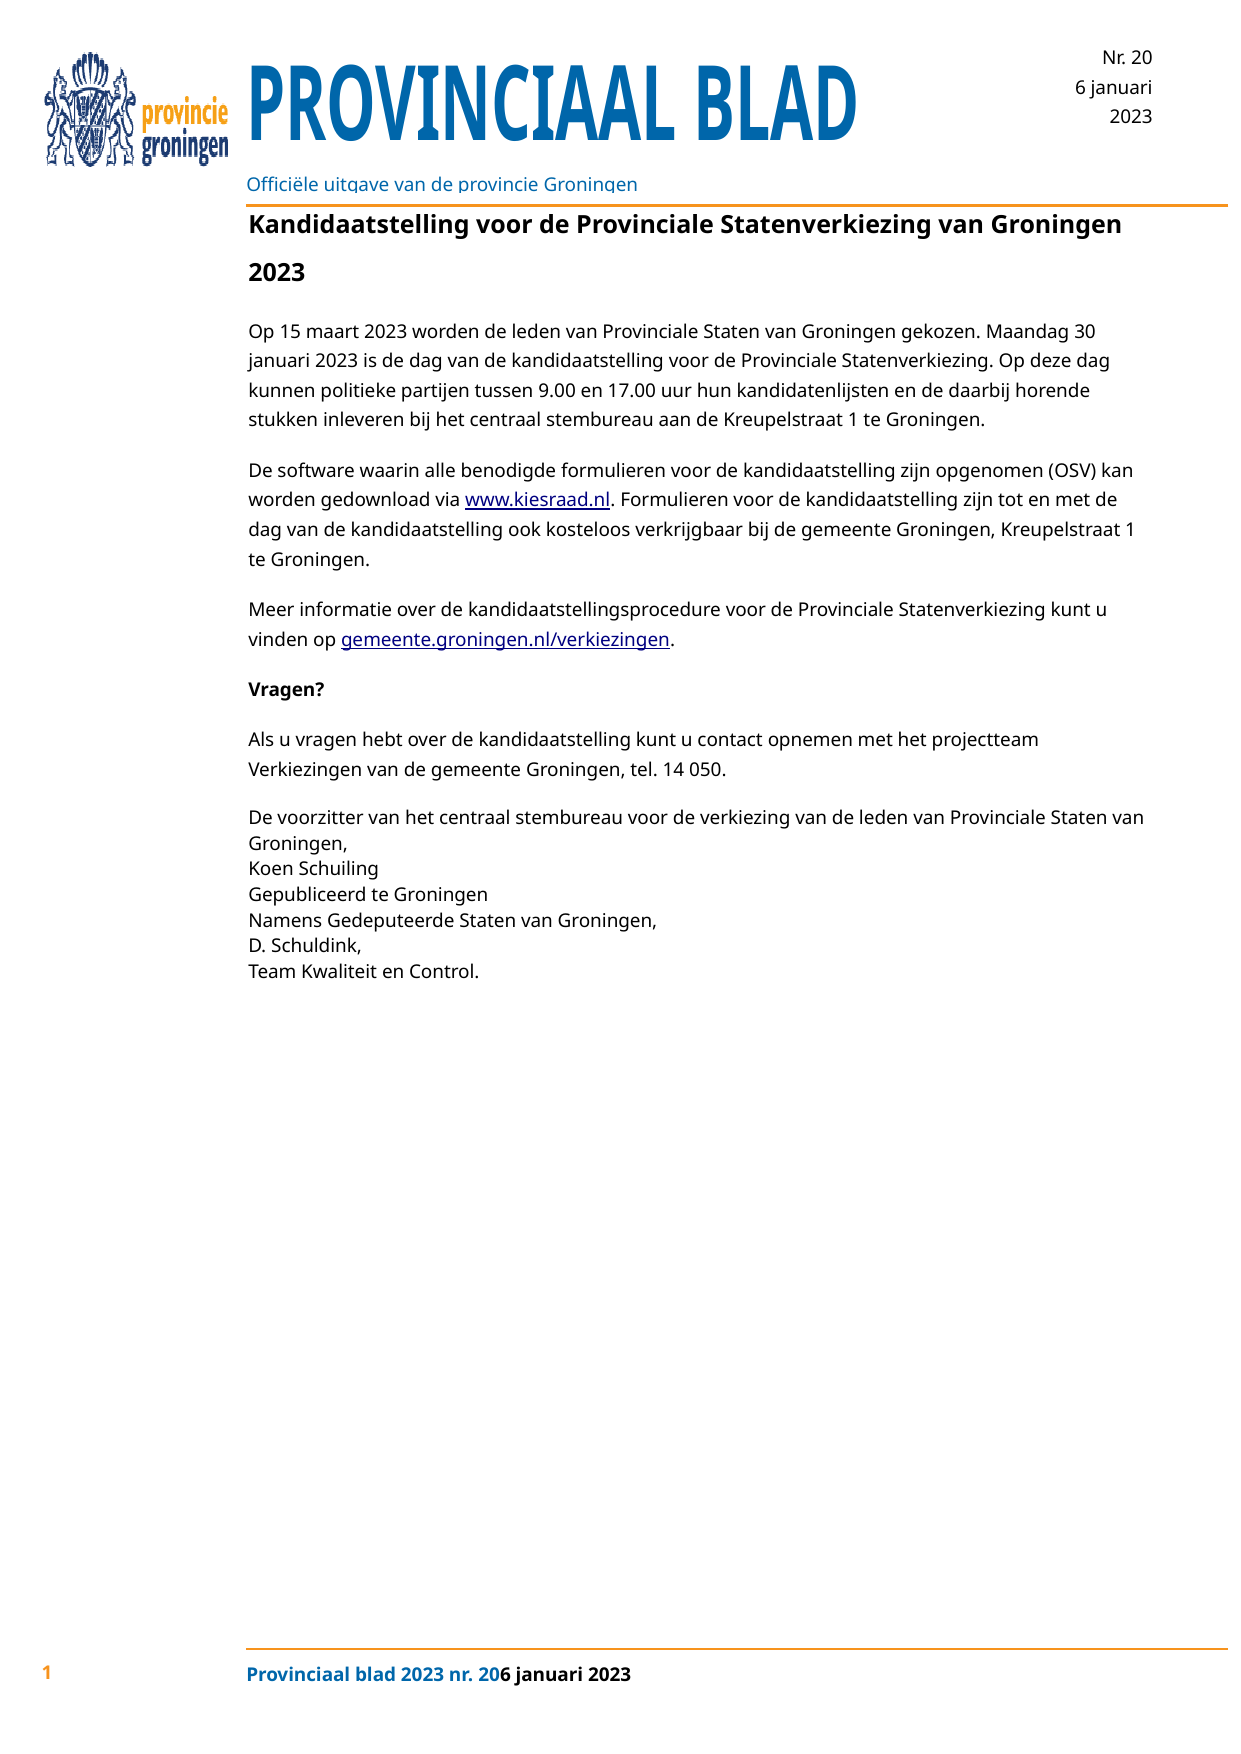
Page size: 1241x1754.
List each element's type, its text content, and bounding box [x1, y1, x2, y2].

text Kandidaatstelling voor de Provinciale Statenverkiezing van Groningen 2023 [248, 207, 1152, 288]
picture [41, 47, 231, 172]
text Vragen? [248, 676, 1152, 702]
text De software waarin alle benodigde formulieren voor de kandidaatstelling zijn opgenomen (OSV) kan worden gedownload via www.kiesraad.nl. Formulieren voor de kandidaatstelling zijn tot en met de dag van de kandidaatstelling ook kosteloos verkrijgbaar bij de gemeente Groningen, Kreupelstraat 1 te Groningen. [248, 457, 1152, 572]
text Namens Gedeputeerde Staten van Groningen, [248, 907, 1152, 933]
text Koen Schuiling [248, 856, 1152, 881]
text Op 15 maart 2023 worden de leden van Provinciale Staten van Groningen gekozen. Maandag 30 januari 2023 is de dag van de kandidaatstelling voor de Provinciale Statenverkiezing. Op deze dag kunnen politieke partijen tussen 9.00 en 17.00 uur hun kandidatenlijsten en de daarbij horende stukken inleveren bij het centraal stembureau aan de Kreupelstraat 1 te Groningen. [248, 318, 1152, 432]
text Meer informatie over de kandidaatstellingsprocedure voor de Provinciale Statenverkiezing kunt u vinden op gemeente.groningen.nl/verkiezingen. [248, 596, 1152, 652]
text De voorzitter van het centraal stembureau voor de verkiezing van de leden van Provinciale Staten van Groningen, [248, 804, 1152, 856]
text Als u vragen hebt over de kandidaatstelling kunt u contact opnemen met het projectteam Verkiezingen van de gemeente Groningen, tel. 14 050. [248, 727, 1152, 782]
text Team Kwaliteit en Control. [248, 958, 1152, 984]
text D. Schuldink, [248, 933, 1152, 958]
text Gepubliceerd te Groningen [248, 881, 1152, 907]
